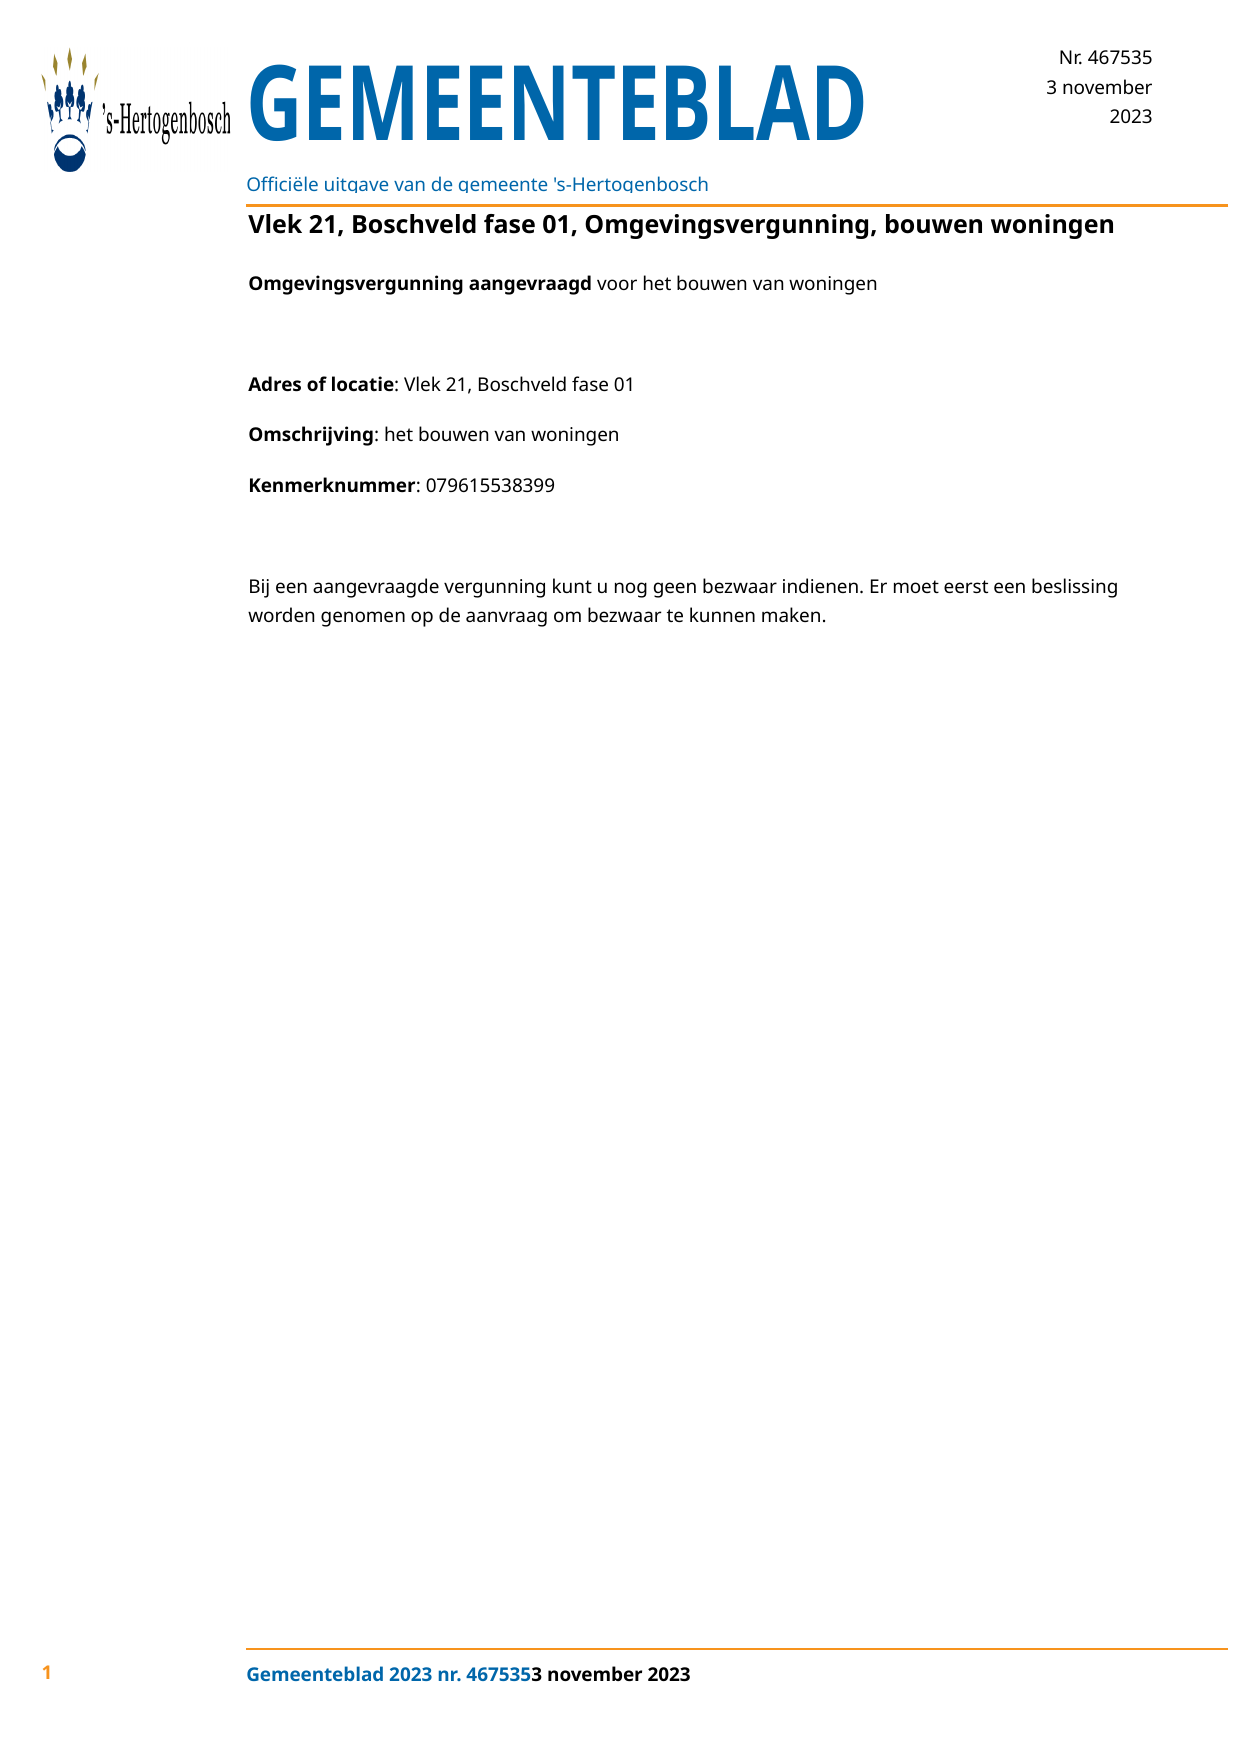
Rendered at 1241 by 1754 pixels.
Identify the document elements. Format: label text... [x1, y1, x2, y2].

text Adres of locatie: Vlek 21, Boschveld fase 01 [248, 371, 1152, 397]
text Bij een aangevraagde vergunning kunt u nog geen bezwaar indienen. Er moet eerst een beslissing worden genomen op de aanvraag om bezwaar te kunnen maken. [248, 573, 1152, 628]
text Vlek 21, Boschveld fase 01, Omgevingsvergunning, bouwen woningen [248, 207, 1152, 241]
text Omschrijving: het bouwen van woningen [248, 422, 1152, 447]
picture [41, 47, 231, 172]
text Omgevingsvergunning aangevraagd voor het bouwen van woningen [248, 270, 1152, 296]
text Kenmerknummer: 079615538399 [248, 472, 1152, 498]
